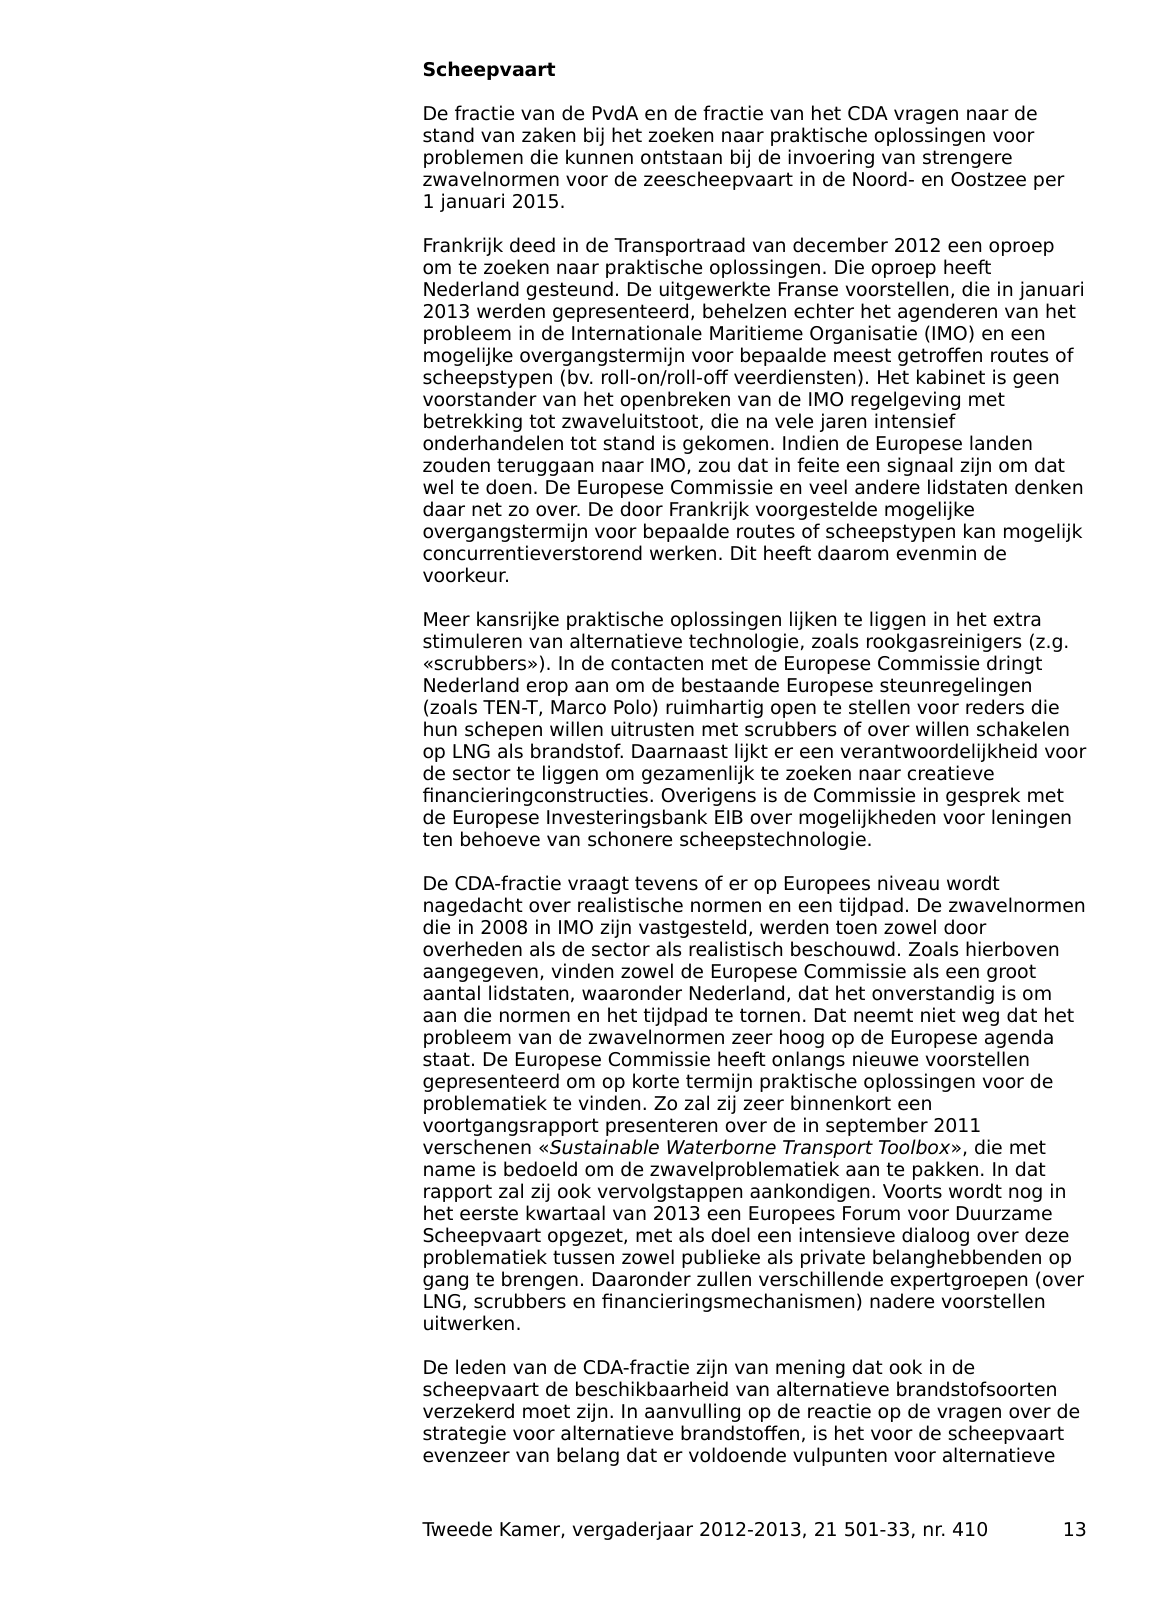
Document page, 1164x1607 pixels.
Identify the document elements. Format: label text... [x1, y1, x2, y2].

subtitle Scheepvaart [422, 59, 1087, 81]
text De fractie van de PvdA en de fractie van het CDA vragen naar de stand van zaken bij het zoeken naar praktische oplossingen voor problemen die kunnen ontstaan bij de invoering van strengere zwavelnormen voor de zeescheepvaart in de Noord- en Oostzee per 1 januari 2015. [422, 103, 1087, 213]
text Frankrijk deed in de Transportraad van december 2012 een oproep om te zoeken naar praktische oplossingen. Die oproep heeft Nederland gesteund. De uitgewerkte Franse voorstellen, die in januari 2013 werden gepresenteerd, behelzen echter het agenderen van het probleem in de Internationale Maritieme Organisatie (IMO) en een mogelijke overgangstermijn voor bepaalde meest getroffen routes of scheepstypen (bv. roll-on/roll-off veerdiensten). Het kabinet is geen voorstander van het openbreken van de IMO regelgeving met betrekking tot zwaveluitstoot, die na vele jaren intensief onderhandelen tot stand is gekomen. Indien de Europese landen zouden teruggaan naar IMO, zou dat in feite een signaal zijn om dat wel te doen. De Europese Commissie en veel andere lidstaten denken daar net zo over. De door Frankrijk voorgestelde mogelijke overgangstermijn voor bepaalde routes of scheepstypen kan mogelijk concurrentieverstorend werken. Dit heeft daarom evenmin de voorkeur. [422, 235, 1087, 587]
text De leden van de CDA-fractie zijn van mening dat ook in de scheepvaart de beschikbaarheid van alternatieve brandstofsoorten verzekerd moet zijn. In aanvulling op de reactie op de vragen over de strategie voor alternatieve brandstoffen, is het voor de scheepvaart evenzeer van belang dat er voldoende vulpunten voor alternatieve [422, 1357, 1087, 1467]
text De CDA-fractie vraagt tevens of er op Europees niveau wordt nagedacht over realistische normen en een tijdpad. De zwavelnormen die in 2008 in IMO zijn vastgesteld, werden toen zowel door overheden als de sector als realistisch beschouwd. Zoals hierboven aangegeven, vinden zowel de Europese Commissie als een groot aantal lidstaten, waaronder Nederland, dat het onverstandig is om aan die normen en het tijdpad te tornen. Dat neemt niet weg dat het probleem van de zwavelnormen zeer hoog op de Europese agenda staat. De Europese Commissie heeft onlangs nieuwe voorstellen gepresenteerd om op korte termijn praktische oplossingen voor de problematiek te vinden. Zo zal zij zeer binnenkort een voortgangsrapport presenteren over de in september 2011 verschenen «Sustainable Waterborne Transport Toolbox», die met name is bedoeld om de zwavelproblematiek aan te pakken. In dat rapport zal zij ook vervolgstappen aankondigen. Voorts wordt nog in het eerste kwartaal van 2013 een Europees Forum voor Duurzame Scheepvaart opgezet, met als doel een intensieve dialoog over deze problematiek tussen zowel publieke als private belanghebbenden op gang te brengen. Daaronder zullen verschillende expertgroepen (over LNG, scrubbers en financieringsmechanismen) nadere voorstellen uitwerken. [422, 873, 1087, 1335]
text Meer kansrijke praktische oplossingen lijken te liggen in het extra stimuleren van alternatieve technologie, zoals rookgasreinigers (z.g. «scrubbers»). In de contacten met de Europese Commissie dringt Nederland erop aan om de bestaande Europese steunregelingen (zoals TEN-T, Marco Polo) ruimhartig open te stellen voor reders die hun schepen willen uitrusten met scrubbers of over willen schakelen op LNG als brandstof. Daarnaast lijkt er een verantwoordelijkheid voor de sector te liggen om gezamenlijk te zoeken naar creatieve financieringconstructies. Overigens is de Commissie in gesprek met de Europese Investeringsbank EIB over mogelijkheden voor leningen ten behoeve van schonere scheepstechnologie. [422, 609, 1087, 851]
